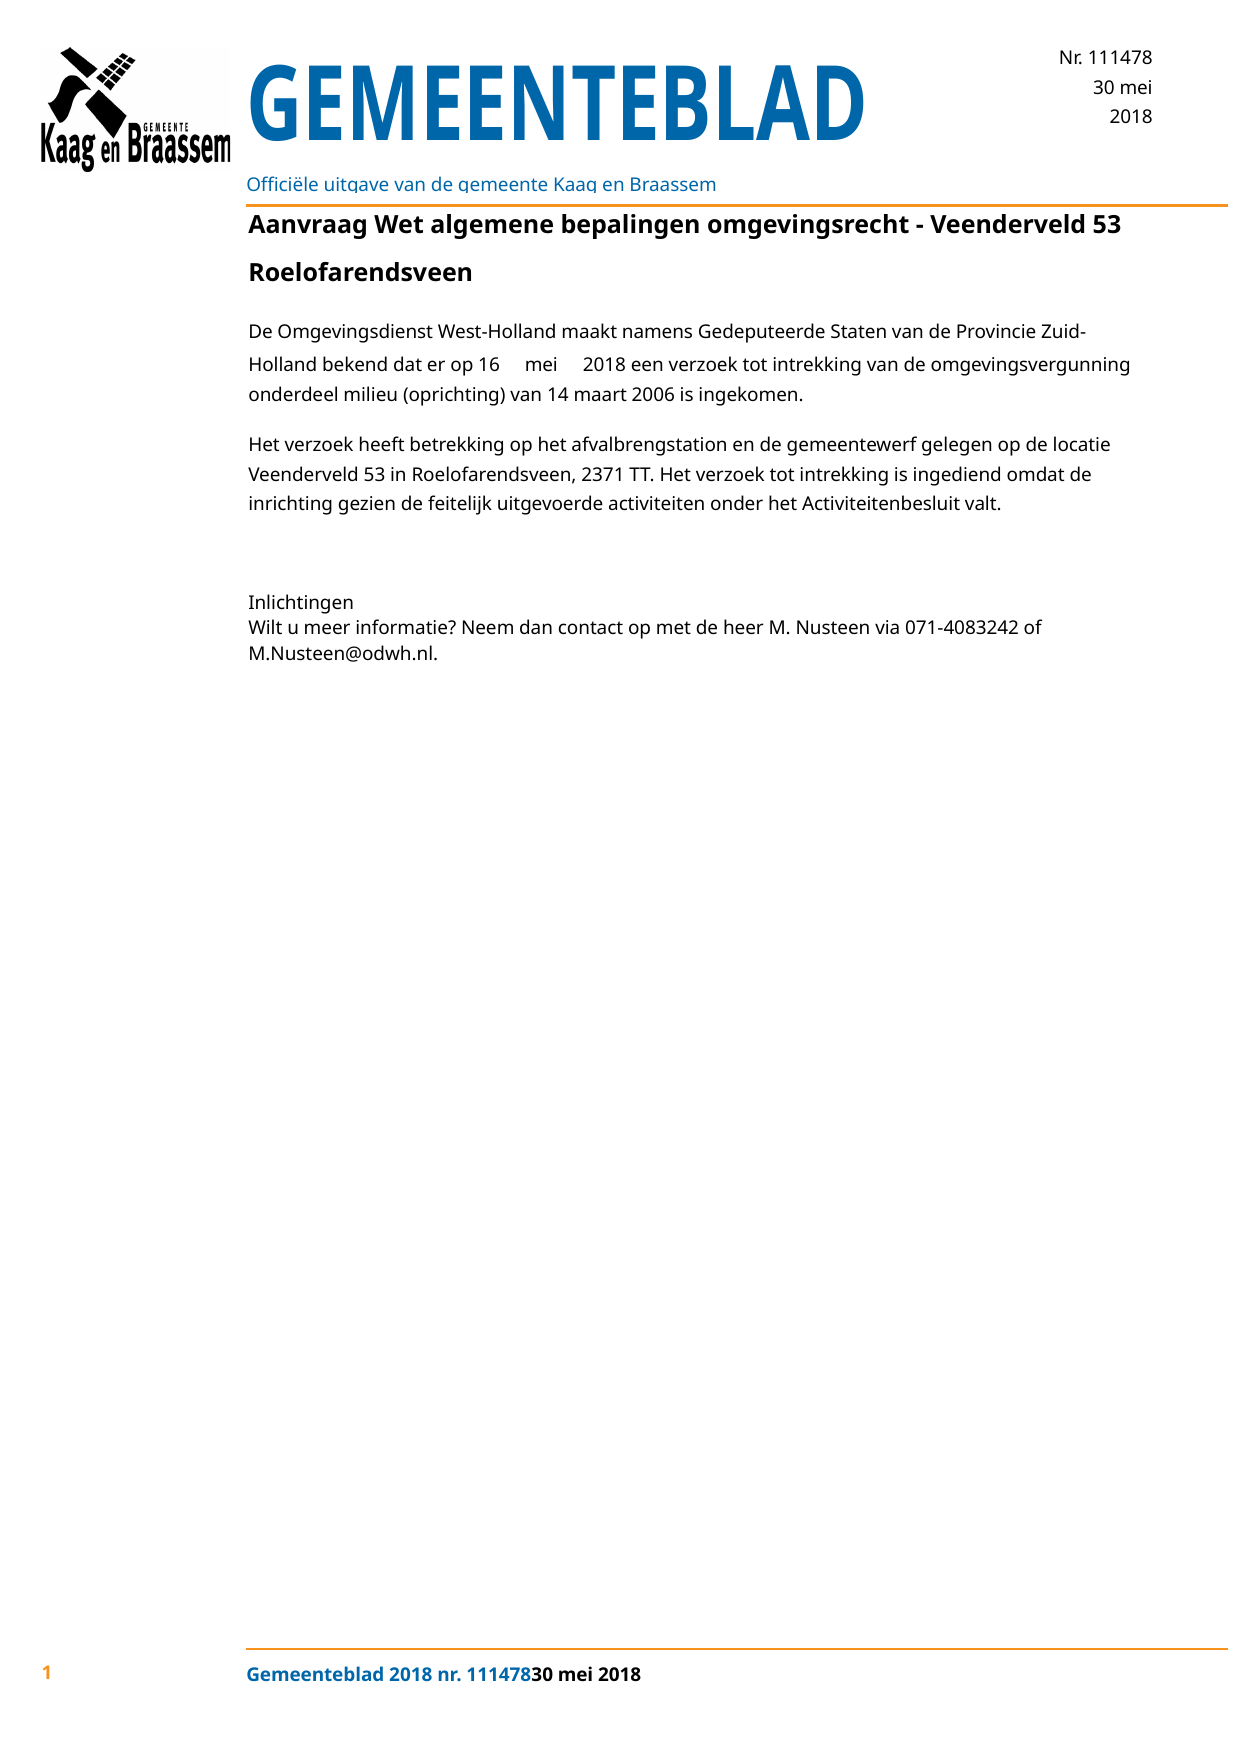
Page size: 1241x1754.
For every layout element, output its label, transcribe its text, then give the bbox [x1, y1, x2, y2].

picture [41, 47, 231, 172]
text Wilt u meer informatie? Neem dan contact op met de heer M. Nusteen via 071-4083242 of M.Nusteen@odwh.nl. [248, 614, 1152, 666]
text Aanvraag Wet algemene bepalingen omgevingsrecht - Veenderveld 53 Roelofarendsveen [248, 207, 1152, 288]
text De Omgevingsdienst West-Holland maakt namens Gedeputeerde Staten van de Provincie Zuid-Holland bekend dat er op 16 mei 2018 een verzoek tot intrekking van de omgevingsvergunning onderdeel milieu (oprichting) van 14 maart 2006 is ingekomen. [248, 318, 1152, 407]
text Inlichtingen [248, 589, 1152, 614]
text Het verzoek heeft betrekking op het afvalbrengstation en de gemeentewerf gelegen op de locatie Veenderveld 53 in Roelofarendsveen, 2371 TT. Het verzoek tot intrekking is ingediend omdat de inrichting gezien de feitelijk uitgevoerde activiteiten onder het Activiteitenbesluit valt. [248, 431, 1152, 516]
